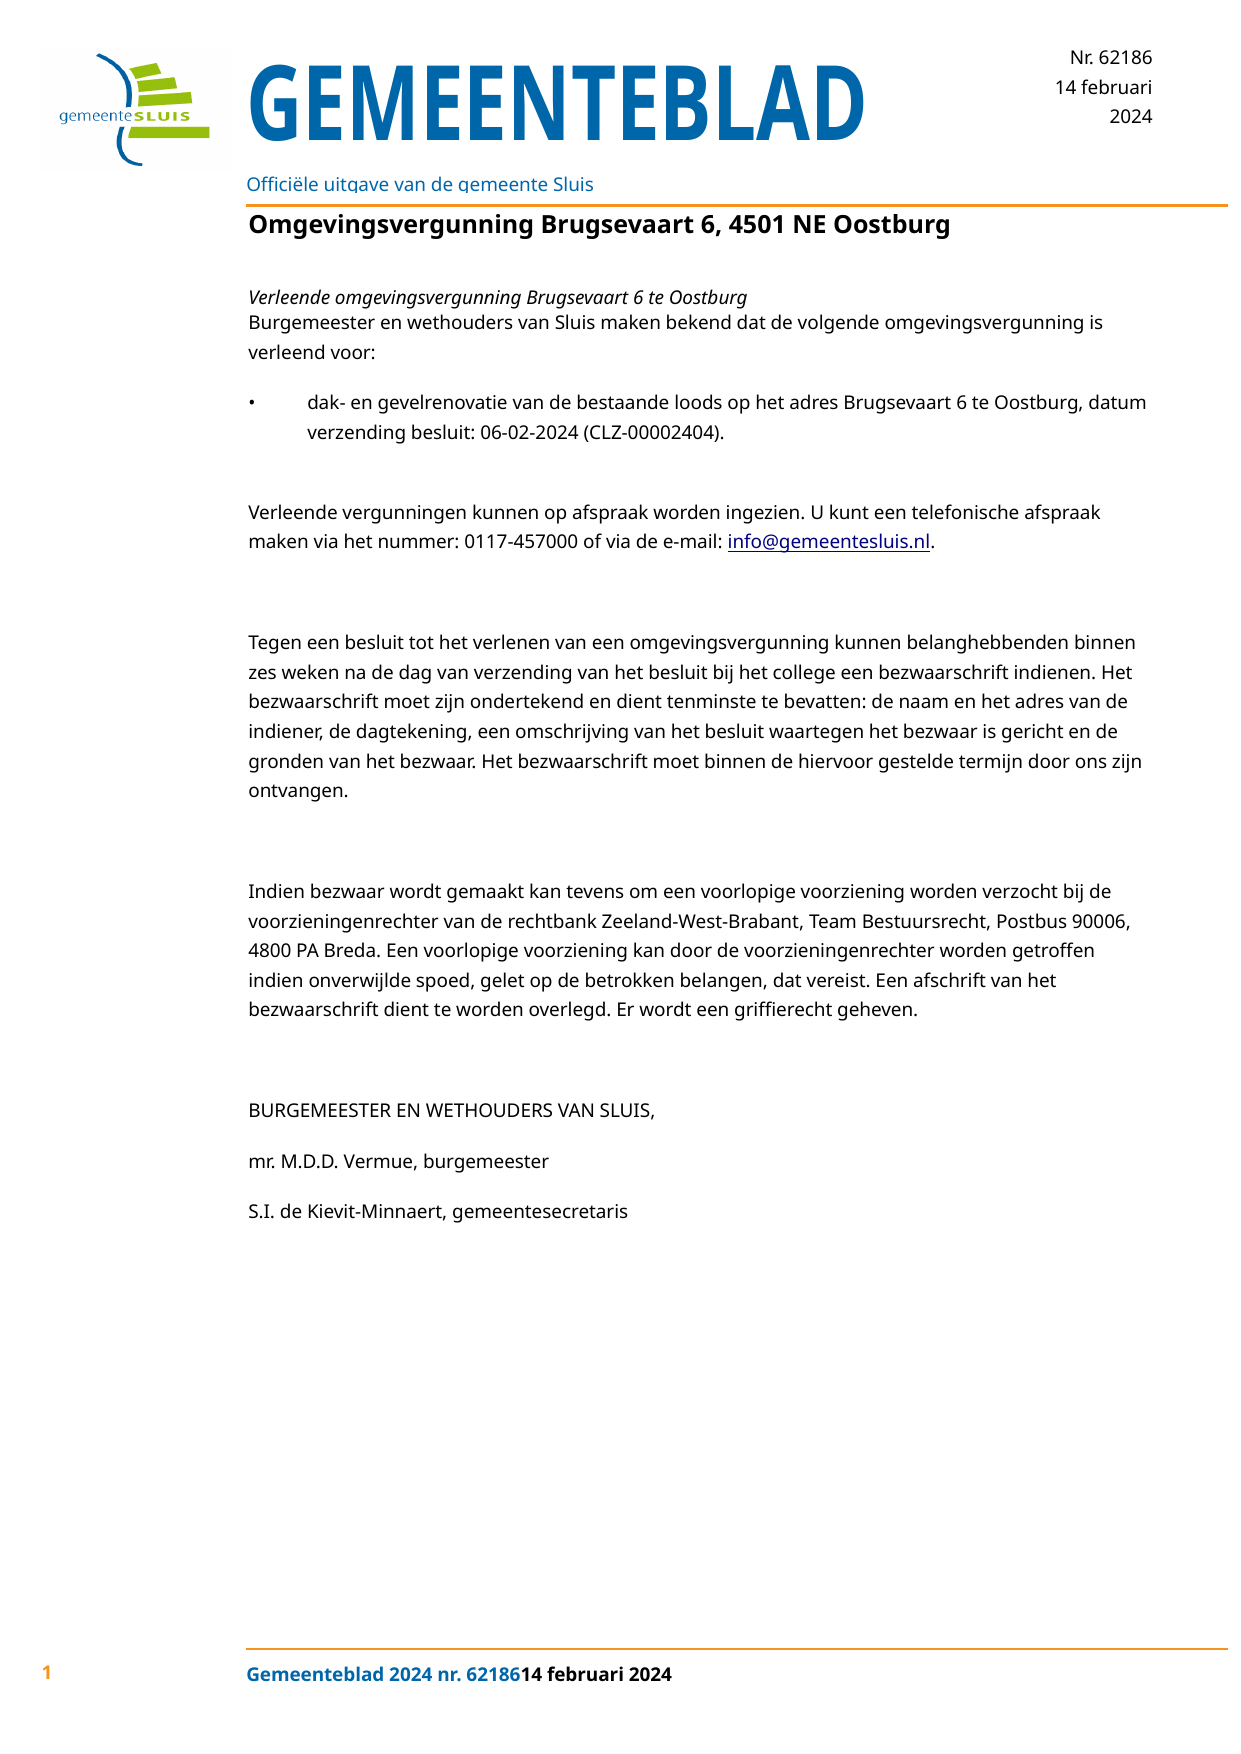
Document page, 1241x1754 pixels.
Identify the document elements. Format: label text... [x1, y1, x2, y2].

text S.I. de Kievit-Minnaert, gemeentesecretaris [248, 1198, 1152, 1224]
picture [41, 47, 231, 172]
list dak- en gevelrenovatie van de bestaande loods op het adres Brugsevaart 6 te Oostburg, datum verzending besluit: 06-02-2024 (CLZ-00002404). [248, 389, 1152, 445]
text mr. M.D.D. Vermue, burgemeester [248, 1148, 1152, 1174]
text Verleende vergunningen kunnen op afspraak worden ingezien. U kunt een telefonische afspraak maken via het nummer: 0117-457000 of via de e-mail: info@gemeentesluis.nl. [248, 499, 1152, 554]
text Tegen een besluit tot het verlenen van een omgevingsvergunning kunnen belanghebbenden binnen zes weken na de dag van verzending van het besluit bij het college een bezwaarschrift indienen. Het bezwaarschrift moet zijn ondertekend en dient tenminste te bevatten: de naam en het adres van de indiener, de dagtekening, een omschrijving van het besluit waartegen het bezwaar is gericht en de gronden van het bezwaar. Het bezwaarschrift moet binnen de hiervoor gestelde termijn door ons zijn ontvangen. [248, 629, 1152, 803]
text Verleende omgevingsvergunning Brugsevaart 6 te Oostburg [248, 284, 1152, 309]
text BURGEMEESTER EN WETHOUDERS VAN SLUIS, [248, 1097, 1152, 1123]
text Indien bezwaar wordt gemaakt kan tevens om een voorlopige voorziening worden verzocht bij de voorzieningenrechter van de rechtbank Zeeland-West-Brabant, Team Bestuursrecht, Postbus 90006, 4800 PA Breda. Een voorlopige voorziening kan door de voorzieningenrechter worden getroffen indien onverwijlde spoed, gelet op de betrokken belangen, dat vereist. Een afschrift van het bezwaarschrift dient te worden overlegd. Er wordt een griffierecht geheven. [248, 878, 1152, 1022]
text Omgevingsvergunning Brugsevaart 6, 4501 NE Oostburg [248, 207, 1152, 241]
text Burgemeester en wethouders van Sluis maken bekend dat de volgende omgevingsvergunning is verleend voor: [248, 309, 1152, 365]
